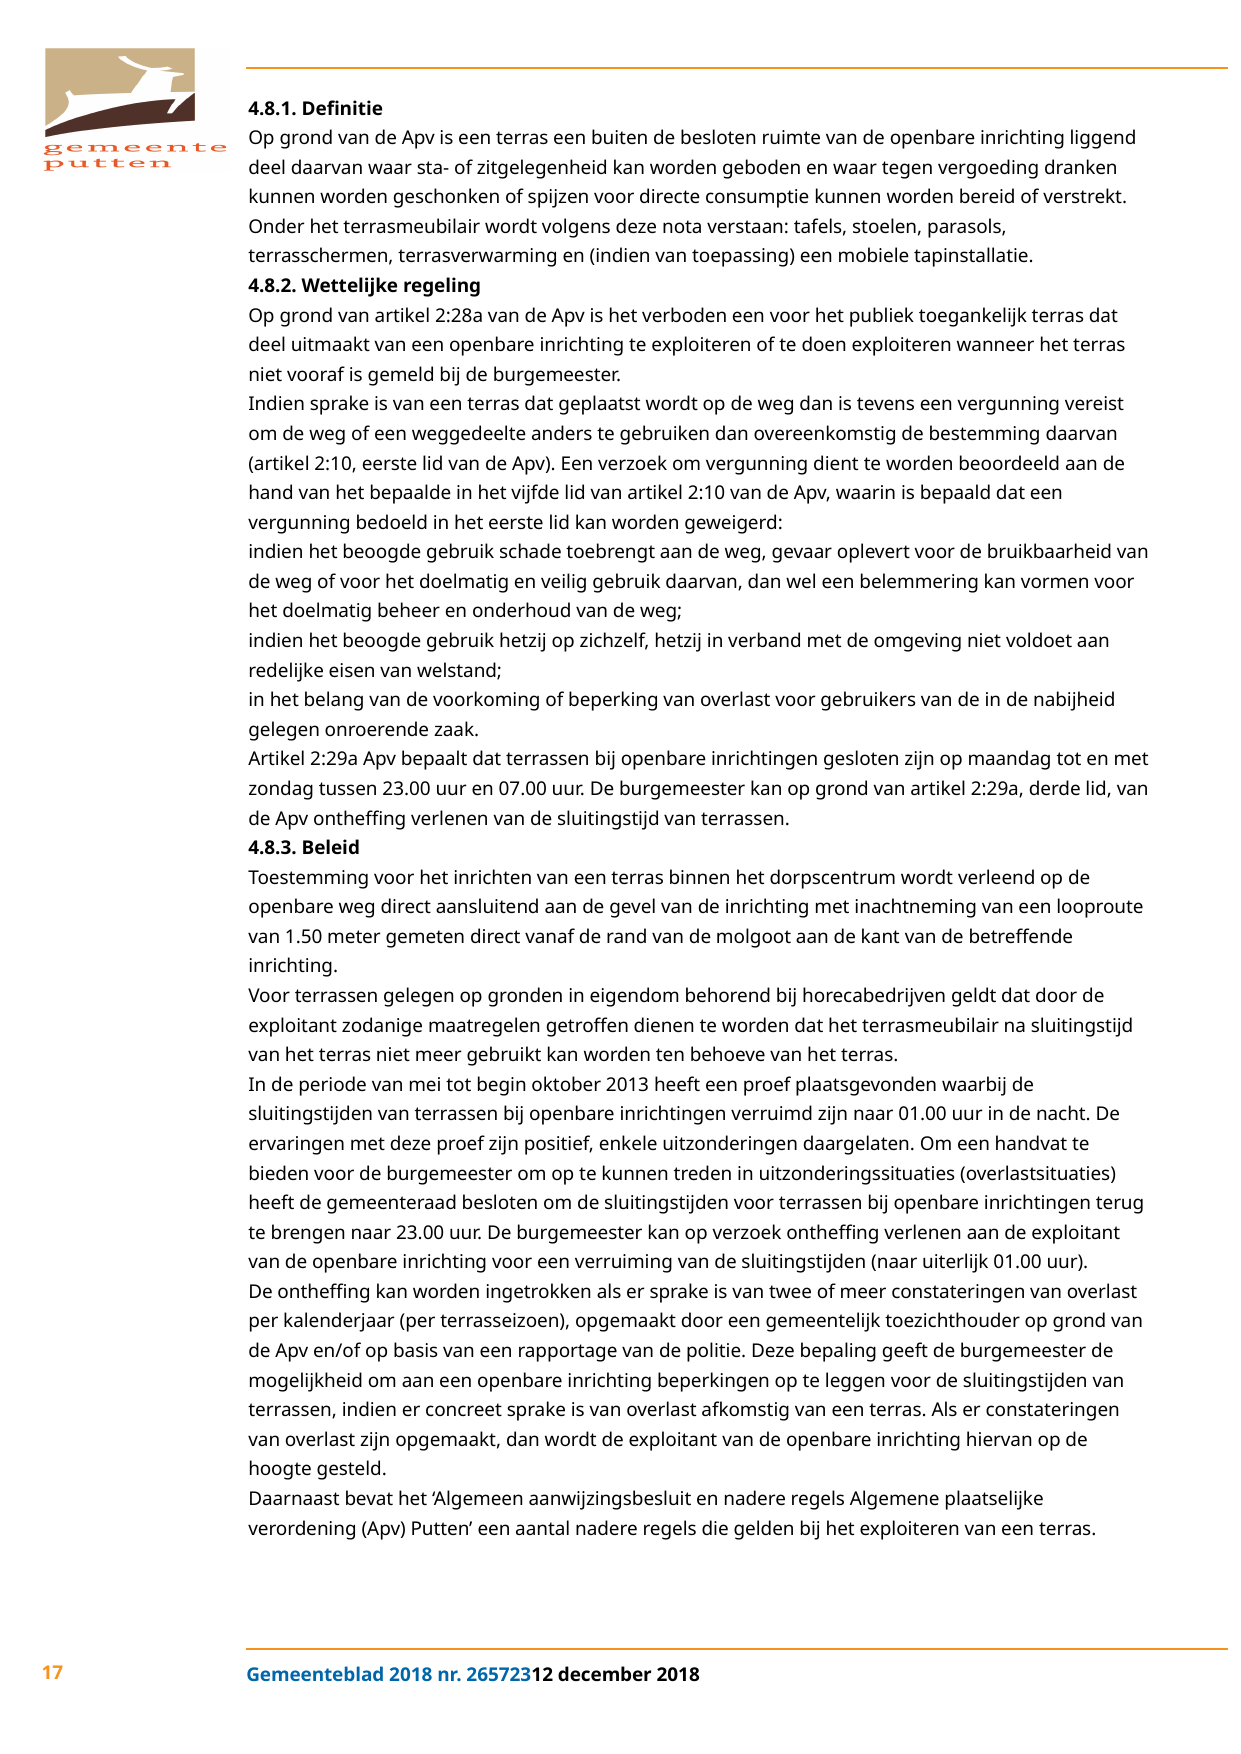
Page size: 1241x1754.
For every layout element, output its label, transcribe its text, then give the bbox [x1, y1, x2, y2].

text in het belang van de voorkoming of beperking van overlast voor gebruikers van de in de nabijheid gelegen onroerende zaak. [248, 686, 1152, 742]
text De ontheffing kan worden ingetrokken als er sprake is van twee of meer constateringen van overlast per kalenderjaar (per terrasseizoen), opgemaakt door een gemeentelijk toezichthouder op grond van de Apv en/of op basis van een rapportage van de politie. Deze bepaling geeft de burgemeester de mogelijkheid om aan een openbare inrichting beperkingen op te leggen voor de sluitingstijden van terrassen, indien er concreet sprake is van overlast afkomstig van een terras. Als er constateringen van overlast zijn opgemaakt, dan wordt de exploitant van de openbare inrichting hiervan op de hoogte gesteld. [248, 1278, 1152, 1481]
text 4.8.2. Wettelijke regeling [248, 272, 1152, 298]
text Op grond van de Apv is een terras een buiten de besloten ruimte van de openbare inrichting liggend deel daarvan waar sta- of zitgelegenheid kan worden geboden en waar tegen vergoeding dranken kunnen worden geschonken of spijzen voor directe consumptie kunnen worden bereid of verstrekt. [248, 124, 1152, 209]
text Indien sprake is van een terras dat geplaatst wordt op de weg dan is tevens een vergunning vereist om de weg of een weggedeelte anders te gebruiken dan overeenkomstig de bestemming daarvan (artikel 2:10, eerste lid van de Apv). Een verzoek om vergunning dient te worden beoordeeld aan de hand van het bepaalde in het vijfde lid van artikel 2:10 van de Apv, waarin is bepaald dat een vergunning bedoeld in het eerste lid kan worden geweigerd: [248, 391, 1152, 535]
text 4.8.3. Beleid [248, 834, 1152, 860]
text 4.8.1. Definitie [248, 95, 1152, 121]
text In de periode van mei tot begin oktober 2013 heeft een proef plaatsgevonden waarbij de sluitingstijden van terrassen bij openbare inrichtingen verruimd zijn naar 01.00 uur in de nacht. De ervaringen met deze proef zijn positief, enkele uitzonderingen daargelaten. Om een handvat te bieden voor de burgemeester om op te kunnen treden in uitzonderingssituaties (overlastsituaties) heeft de gemeenteraad besloten om de sluitingstijden voor terrassen bij openbare inrichtingen terug te brengen naar 23.00 uur. De burgemeester kan op verzoek ontheffing verlenen aan de exploitant van de openbare inrichting voor een verruiming van de sluitingstijden (naar uiterlijk 01.00 uur). [248, 1071, 1152, 1274]
text Voor terrassen gelegen op gronden in eigendom behorend bij horecabedrijven geldt dat door de exploitant zodanige maatregelen getroffen dienen te worden dat het terrasmeubilair na sluitingstijd van het terras niet meer gebruikt kan worden ten behoeve van het terras. [248, 982, 1152, 1067]
text Onder het terrasmeubilair wordt volgens deze nota verstaan: tafels, stoelen, parasols, terrasschermen, terrasverwarming en (indien van toepassing) een mobiele tapinstallatie. [248, 213, 1152, 268]
text indien het beoogde gebruik schade toebrengt aan de weg, gevaar oplevert voor de bruikbaarheid van de weg of voor het doelmatig en veilig gebruik daarvan, dan wel een belemmering kan vormen voor het doelmatig beheer en onderhoud van de weg; [248, 538, 1152, 623]
picture [41, 47, 231, 172]
text indien het beoogde gebruik hetzij op zichzelf, hetzij in verband met de omgeving niet voldoet aan redelijke eisen van welstand; [248, 627, 1152, 683]
text Toestemming voor het inrichten van een terras binnen het dorpscentrum wordt verleend op de openbare weg direct aansluitend aan de gevel van de inrichting met inachtneming van een looproute van 1.50 meter gemeten direct vanaf de rand van de molgoot aan de kant van de betreffende inrichting. [248, 864, 1152, 978]
text Artikel 2:29a Apv bepaalt dat terrassen bij openbare inrichtingen gesloten zijn op maandag tot en met zondag tussen 23.00 uur en 07.00 uur. De burgemeester kan op grond van artikel 2:29a, derde lid, van de Apv ontheffing verlenen van de sluitingstijd van terrassen. [248, 746, 1152, 831]
text Op grond van artikel 2:28a van de Apv is het verboden een voor het publiek toegankelijk terras dat deel uitmaakt van een openbare inrichting te exploiteren of te doen exploiteren wanneer het terras niet vooraf is gemeld bij de burgemeester. [248, 302, 1152, 387]
text Daarnaast bevat het ‘Algemeen aanwijzingsbesluit en nadere regels Algemene plaatselijke verordening (Apv) Putten’ een aantal nadere regels die gelden bij het exploiteren van een terras. [248, 1485, 1152, 1541]
